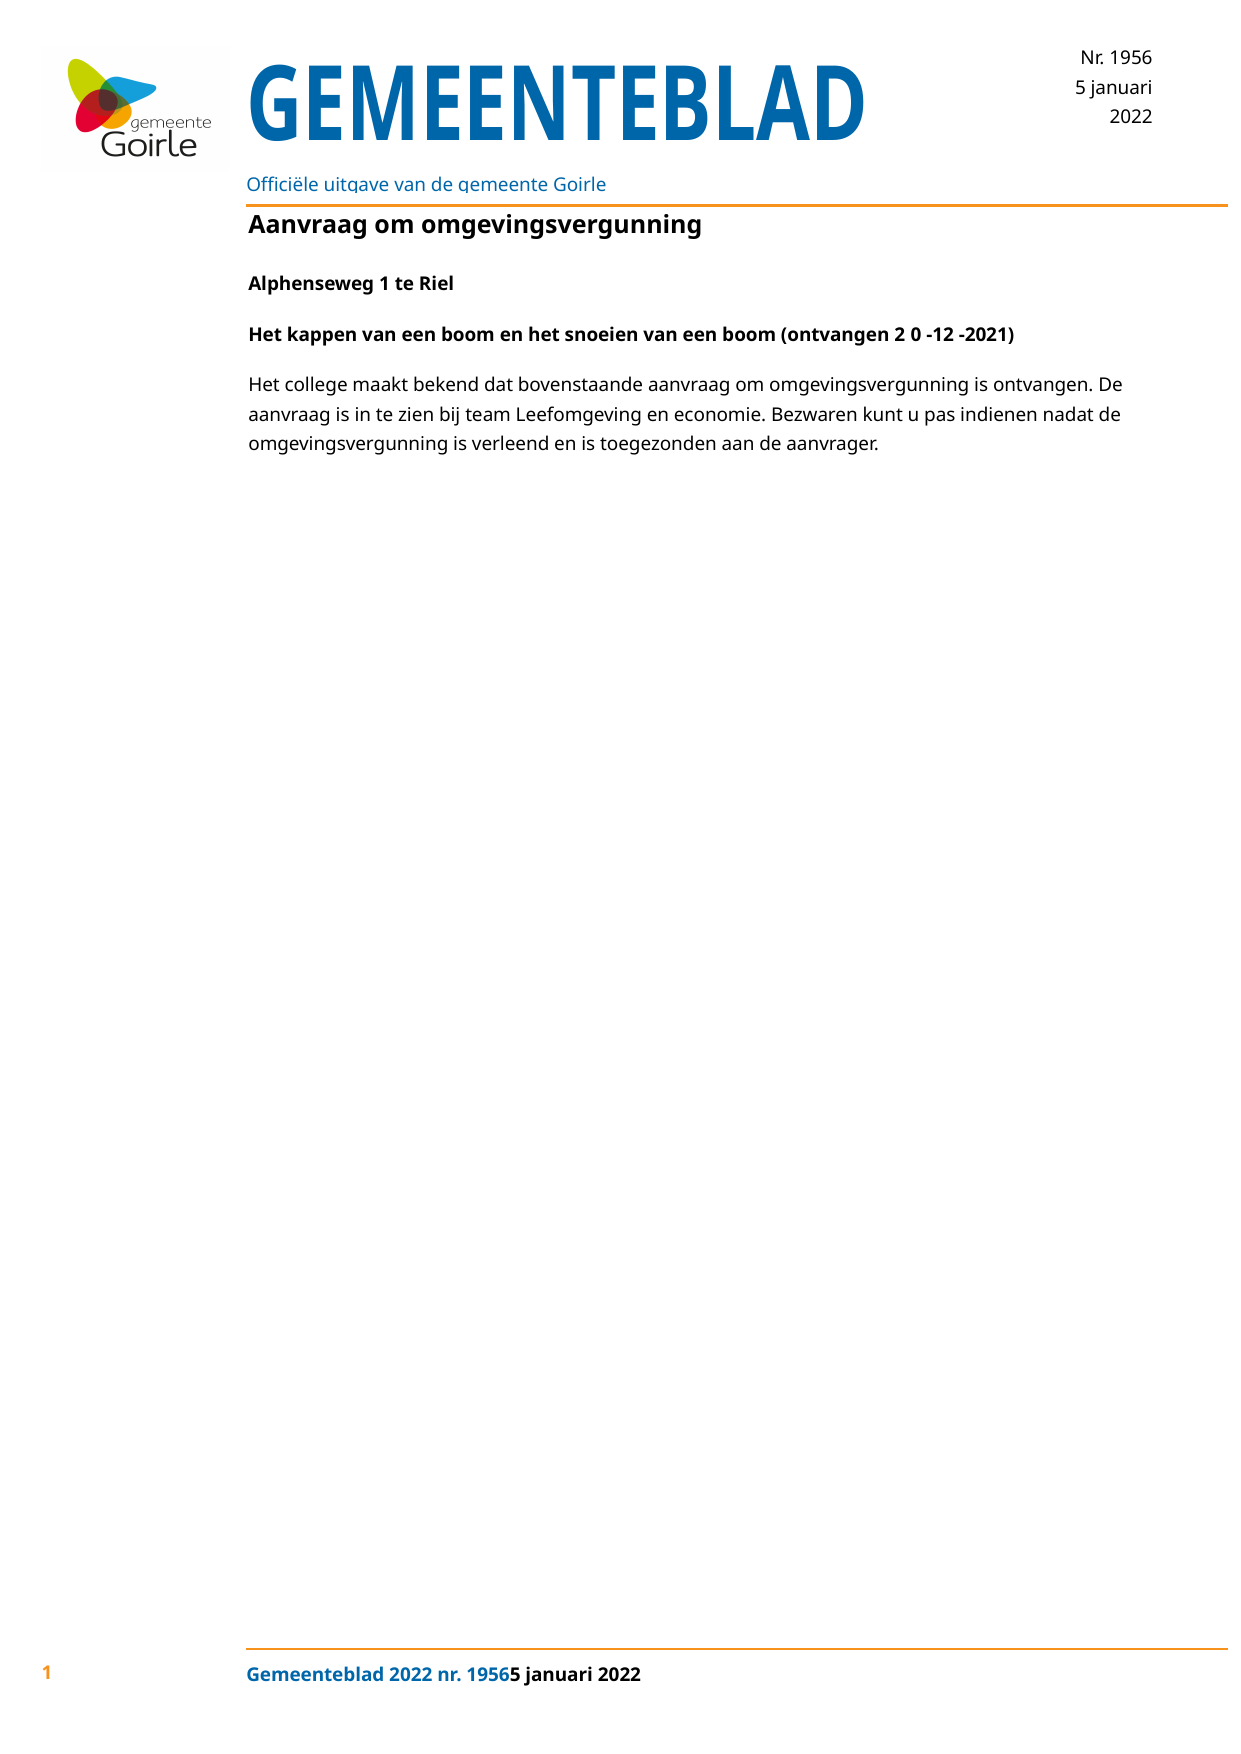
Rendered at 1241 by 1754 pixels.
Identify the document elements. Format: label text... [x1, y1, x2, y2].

text Het kappen van een boom en het snoeien van een boom (ontvangen 2 0 -12 -2021) [248, 321, 1152, 346]
text Aanvraag om omgevingsvergunning [248, 207, 1152, 241]
picture [41, 47, 231, 172]
text Het college maakt bekend dat bovenstaande aanvraag om omgevingsvergunning is ontvangen. De aanvraag is in te zien bij team Leefomgeving en economie. Bezwaren kunt u pas indienen nadat de omgevingsvergunning is verleend en is toegezonden aan de aanvrager. [248, 371, 1152, 456]
text Alphenseweg 1 te Riel [248, 270, 1152, 296]
